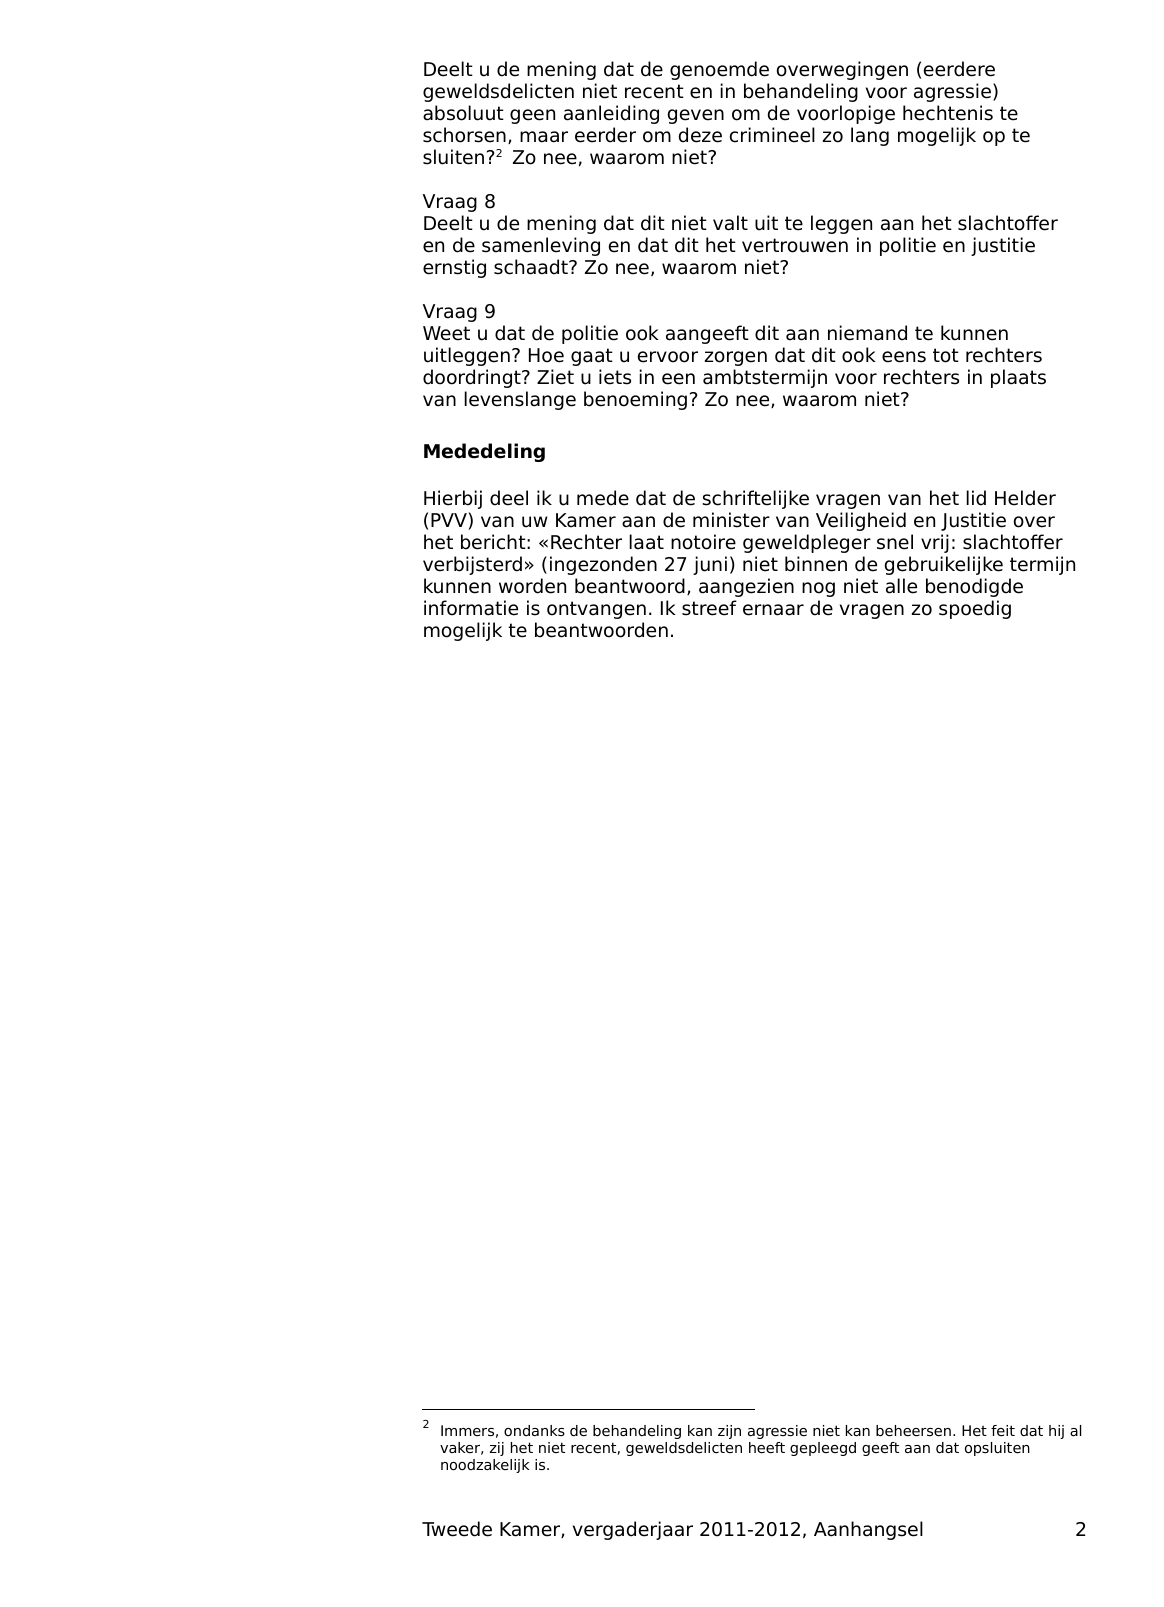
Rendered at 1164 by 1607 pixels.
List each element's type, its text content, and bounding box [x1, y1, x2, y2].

text Weet u dat de politie ook aangeeft dit aan niemand te kunnen uitleggen? Hoe gaat u ervoor zorgen dat dit ook eens tot rechters doordringt? Ziet u iets in een ambtstermijn voor rechters in plaats van levenslange benoeming? Zo nee, waarom niet? [422, 323, 1087, 411]
text Vraag 9 [422, 301, 1087, 323]
text Deelt u de mening dat de genoemde overwegingen (eerdere geweldsdelicten niet recent en in behandeling voor agressie) absoluut geen aanleiding geven om de voorlopige hechtenis te schorsen, maar eerder om deze crimineel zo lang mogelijk op te sluiten? Zo nee, waarom niet? [422, 59, 1087, 169]
text Immers, ondanks de behandeling kan zijn agressie niet kan beheersen. Het feit dat hij al vaker, zij het niet recent, geweldsdelicten heeft gepleegd geeft aan dat opsluiten noodzakelijk is. [422, 1418, 1087, 1474]
text Hierbij deel ik u mede dat de schriftelijke vragen van het lid Helder (PVV) van uw Kamer aan de minister van Veiligheid en Justitie over het bericht: «Rechter laat notoire geweldpleger snel vrij: slachtoffer verbijsterd» (ingezonden 27 juni) niet binnen de gebruikelijke termijn kunnen worden beantwoord, aangezien nog niet alle benodigde informatie is ontvangen. Ik streef ernaar de vragen zo spoedig mogelijk te beantwoorden. [422, 488, 1087, 642]
subtitle Mededeling [422, 441, 1087, 463]
text Deelt u de mening dat dit niet valt uit te leggen aan het slachtoffer en de samenleving en dat dit het vertrouwen in politie en justitie ernstig schaadt? Zo nee, waarom niet? [422, 213, 1087, 279]
text Vraag 8 [422, 191, 1087, 213]
